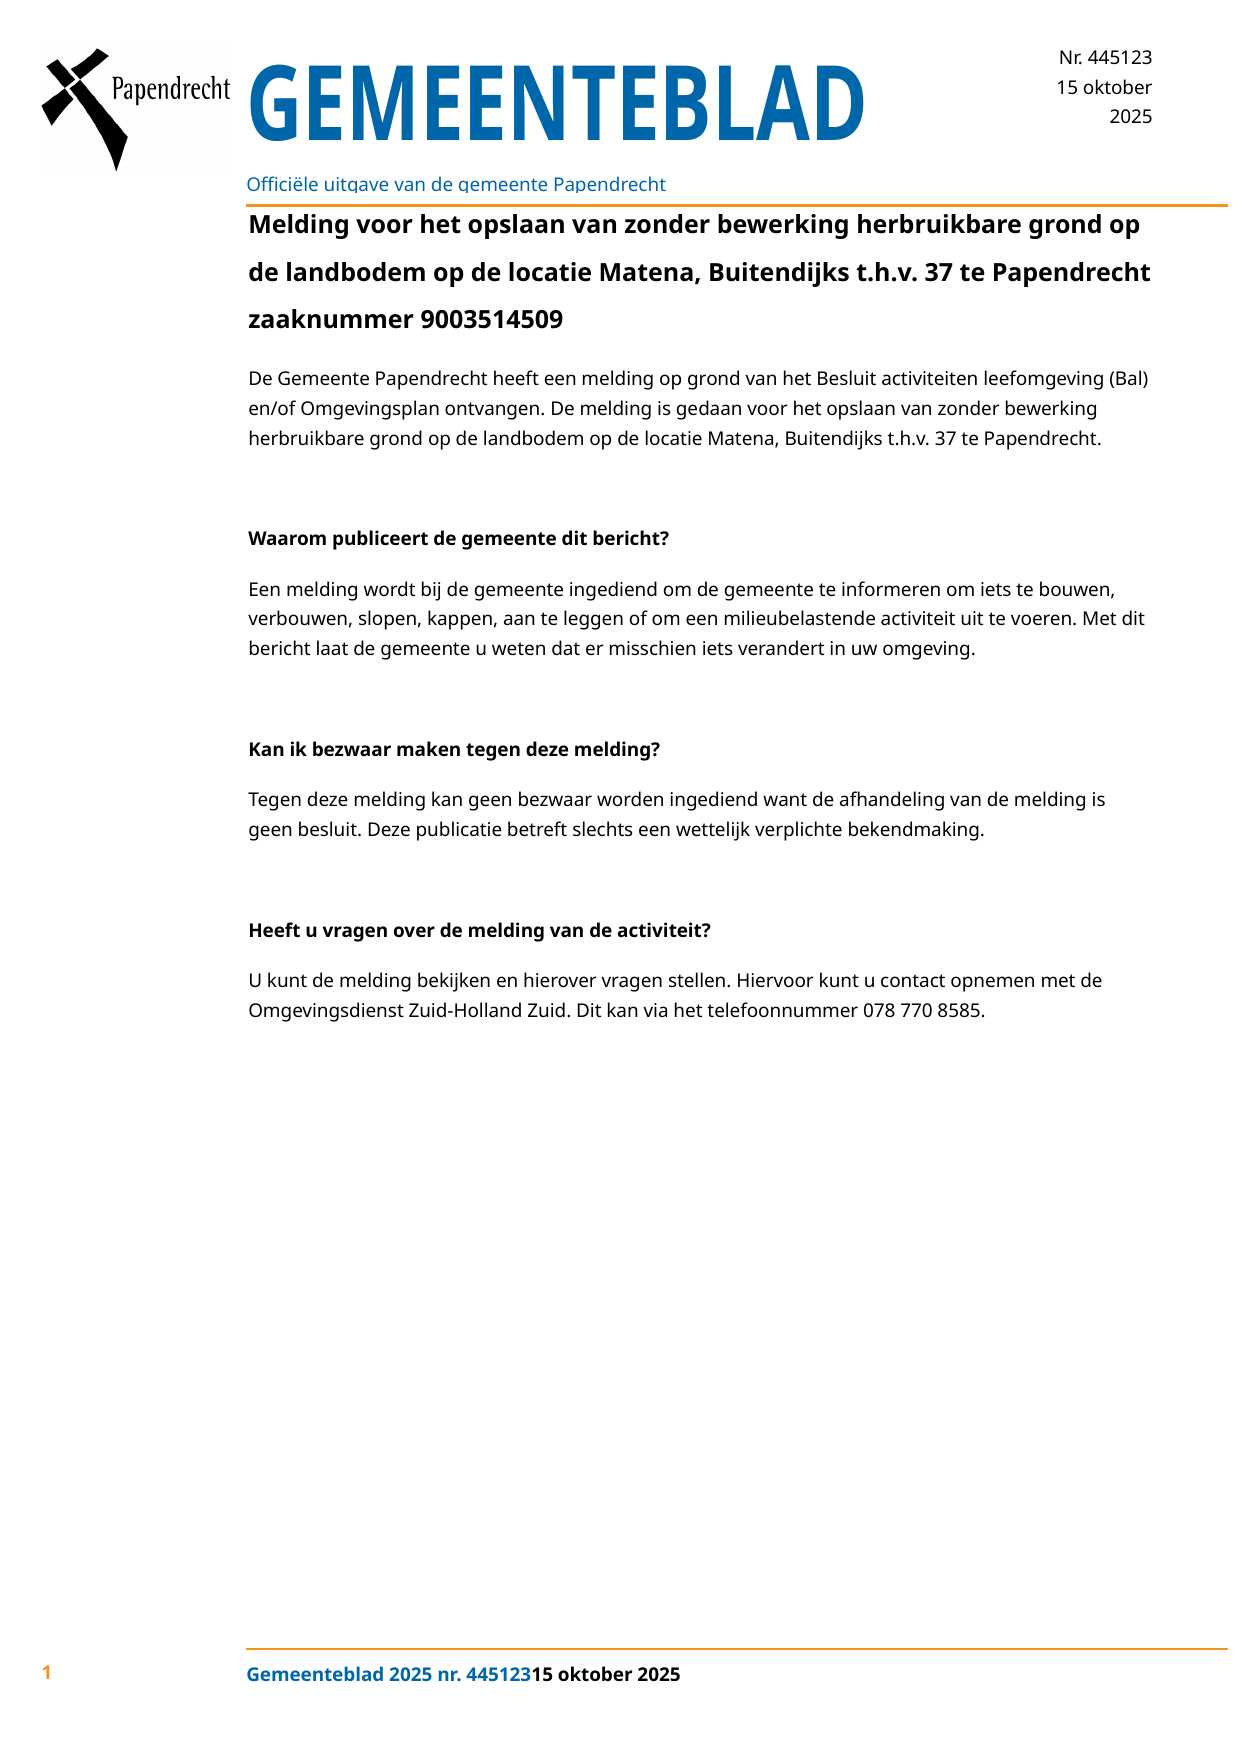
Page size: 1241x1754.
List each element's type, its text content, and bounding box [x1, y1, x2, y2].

text Waarom publiceert de gemeente dit bericht? [248, 526, 1152, 551]
text Melding voor het opslaan van zonder bewerking herbruikbare grond op de landbodem op de locatie Matena, Buitendijks t.h.v. 37 te Papendrecht zaaknummer 9003514509 [248, 207, 1152, 336]
text De Gemeente Papendrecht heeft een melding op grond van het Besluit activiteiten leefomgeving (Bal) en/of Omgevingsplan ontvangen. De melding is gedaan voor het opslaan van zonder bewerking herbruikbare grond op de landbodem op de locatie Matena, Buitendijks t.h.v. 37 te Papendrecht. [248, 366, 1152, 450]
text Een melding wordt bij de gemeente ingediend om de gemeente te informeren om iets te bouwen, verbouwen, slopen, kappen, aan te leggen of om een milieubelastende activiteit uit te voeren. Met dit bericht laat de gemeente u weten dat er misschien iets verandert in uw omgeving. [248, 576, 1152, 661]
text Heeft u vragen over de melding van de activiteit? [248, 917, 1152, 942]
picture [41, 47, 231, 172]
text U kunt de melding bekijken en hierover vragen stellen. Hiervoor kunt u contact opnemen met de Omgevingsdienst Zuid-Holland Zuid. Dit kan via het telefoonnummer 078 770 8585. [248, 967, 1152, 1022]
text Kan ik bezwaar maken tegen deze melding? [248, 736, 1152, 762]
text Tegen deze melding kan geen bezwaar worden ingediend want de afhandeling van de melding is geen besluit. Deze publicatie betreft slechts een wettelijk verplichte bekendmaking. [248, 786, 1152, 842]
